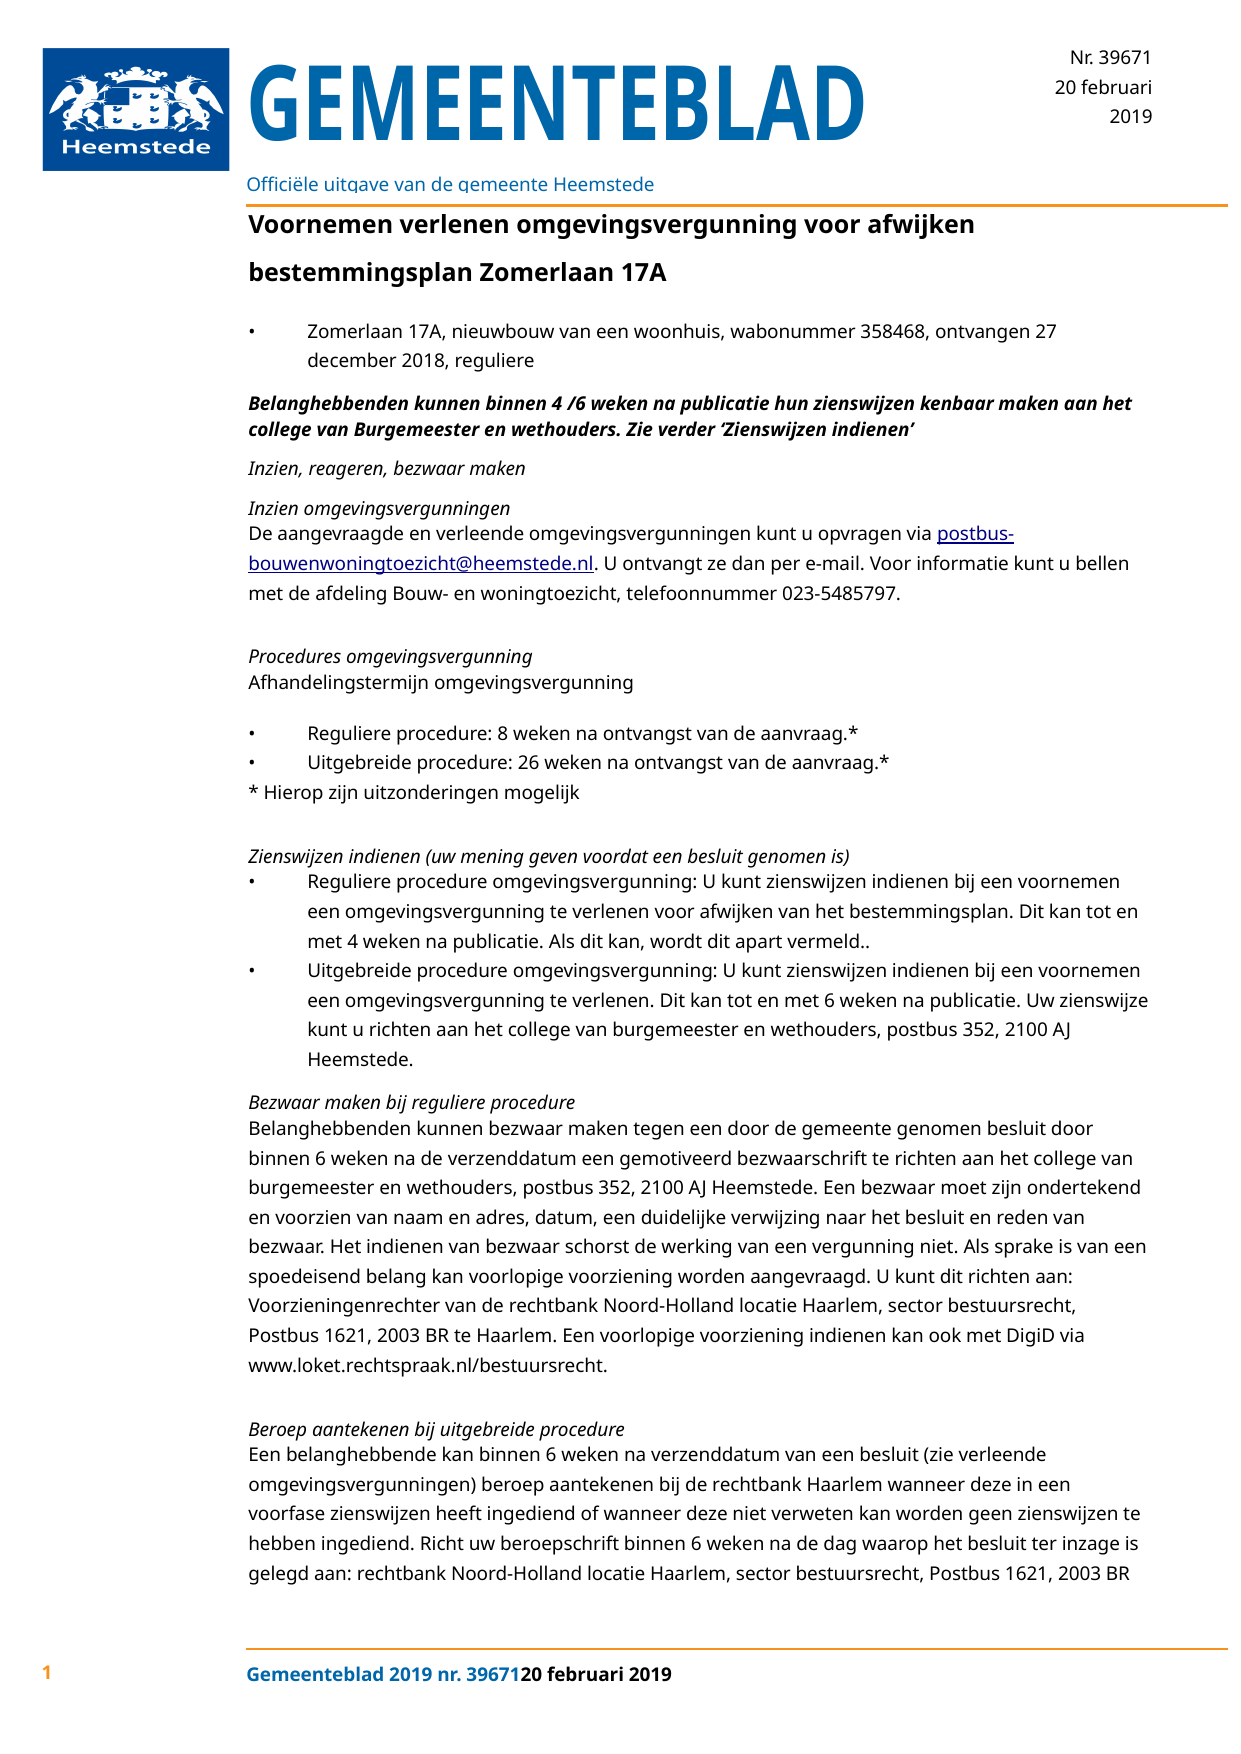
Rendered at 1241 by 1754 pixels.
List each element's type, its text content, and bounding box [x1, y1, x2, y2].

text * Hierop zijn uitzonderingen mogelijk [248, 779, 1152, 805]
text Beroep aantekenen bij uitgebreide procedure [248, 1416, 1152, 1441]
list Reguliere procedure: 8 weken na ontvangst van de aanvraag.* [248, 720, 1152, 746]
text Bezwaar maken bij reguliere procedure [248, 1089, 1152, 1115]
text Voornemen verlenen omgevingsvergunning voor afwijken bestemmingsplan Zomerlaan 17A [248, 207, 1152, 288]
list Zomerlaan 17A, nieuwbouw van een woonhuis, wabonummer 358468, ontvangen 27 december 2018, reguliere [248, 318, 1152, 373]
text Zienswijzen indienen (uw mening geven voordat een besluit genomen is) [248, 843, 1152, 869]
text Een belanghebbende kan binnen 6 weken na verzenddatum van een besluit (zie verleende omgevingsvergunningen) beroep aantekenen bij de rechtbank Haarlem wanneer deze in een voorfase zienswijzen heeft ingediend of wanneer deze niet verweten kan worden geen zienswijzen te hebben ingediend. Richt uw beroepschrift binnen 6 weken na de dag waarop het besluit ter inzage is gelegd aan: rechtbank Noord-Holland locatie Haarlem, sector bestuursrecht, Postbus 1621, 2003 BR [248, 1441, 1152, 1586]
list Uitgebreide procedure omgevingsvergunning: U kunt zienswijzen indienen bij een voornemen een omgevingsvergunning te verlenen. Dit kan tot en met 6 weken na publicatie. Uw zienswijze kunt u richten aan het college van burgemeester en wethouders, postbus 352, 2100 AJ Heemstede. [248, 957, 1152, 1072]
text De aangevraagde en verleende omgevingsvergunningen kunt u opvragen via postbus-bouwenwoningtoezicht@heemstede.nl. U ontvangt ze dan per e-mail. Voor informatie kunt u bellen met de afdeling Bouw- en woningtoezicht, telefoonnummer 023-5485797. [248, 521, 1152, 606]
text Afhandelingstermijn omgevingsvergunning [248, 669, 1152, 695]
text Procedures omgevingsvergunning [248, 644, 1152, 669]
text Inzien, reageren, bezwaar maken [248, 456, 1152, 481]
list Reguliere procedure omgevingsvergunning: U kunt zienswijzen indienen bij een voornemen een omgevingsvergunning te verlenen voor afwijken van het bestemmingsplan. Dit kan tot en met 4 weken na publicatie. Als dit kan, wordt dit apart vermeld.. [248, 869, 1152, 954]
picture [41, 47, 231, 172]
text Inzien omgevingsvergunningen [248, 495, 1152, 521]
list Uitgebreide procedure: 26 weken na ontvangst van de aanvraag.* [248, 749, 1152, 775]
text Belanghebbenden kunnen bezwaar maken tegen een door de gemeente genomen besluit door binnen 6 weken na de verzenddatum een gemotiveerd bezwaarschrift te richten aan het college van burgemeester en wethouders, postbus 352, 2100 AJ Heemstede. Een bezwaar moet zijn ondertekend en voorzien van naam en adres, datum, een duidelijke verwijzing naar het besluit en reden van bezwaar. Het indienen van bezwaar schorst de werking van een vergunning niet. Als sprake is van een spoedeisend belang kan voorlopige voorziening worden aangevraagd. U kunt dit richten aan: Voorzieningenrechter van de rechtbank Noord-Holland locatie Haarlem, sector bestuursrecht, Postbus 1621, 2003 BR te Haarlem. Een voorlopige voorziening indienen kan ook met DigiD via www.loket.rechtspraak.nl/bestuursrecht. [248, 1115, 1152, 1377]
text Belanghebbenden kunnen binnen 4 /6 weken na publicatie hun zienswijzen kenbaar maken aan het college van Burgemeester en wethouders. Zie verder ‘Zienswijzen indienen’ [248, 391, 1152, 442]
